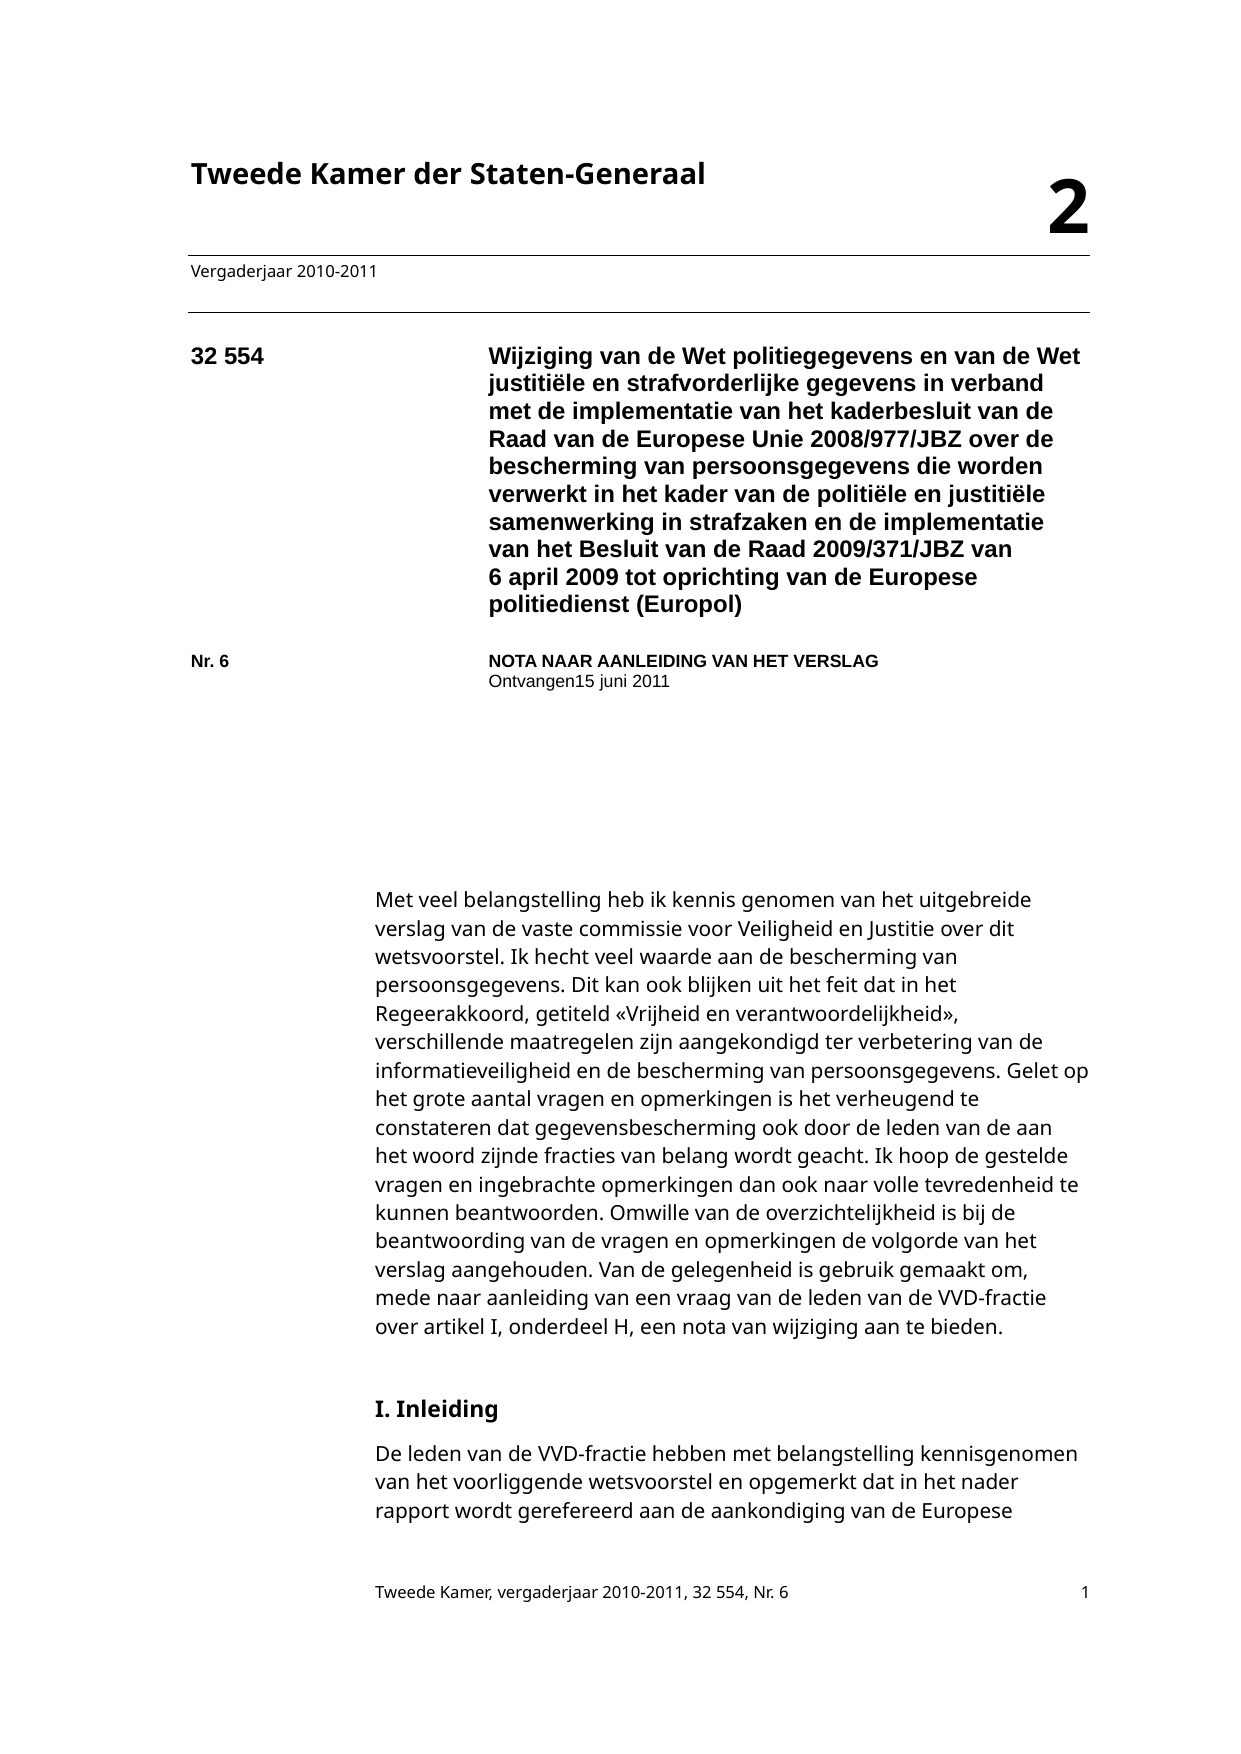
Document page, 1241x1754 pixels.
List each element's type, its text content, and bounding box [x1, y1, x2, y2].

table_header Tweede Kamer der Staten-Generaal [188, 150, 909, 255]
table_header 2 [910, 150, 1090, 255]
table_cell Vergaderjaar 2010-2011 [188, 256, 485, 312]
table_cell [485, 313, 1090, 339]
table_cell [485, 256, 1090, 312]
table_cell 32 554 [188, 339, 485, 648]
table_cell Nr. 6 [188, 648, 485, 767]
text De leden van de VVD-fractie hebben met belangstelling kennisgenomen van het voorliggende wetsvoorstel en opgemerkt dat in het nader rapport wordt gerefereerd aan de aankondiging van de Europese [375, 1439, 1090, 1524]
subtitle I. Inleiding [375, 1393, 1090, 1424]
table_cell [188, 313, 485, 339]
text Met veel belangstelling heb ik kennis genomen van het uitgebreide verslag van de vaste commissie voor Veiligheid en Justitie over dit wetsvoorstel. Ik hecht veel waarde aan de bescherming van persoonsgegevens. Dit kan ook blijken uit het feit dat in het Regeerakkoord, getiteld «Vrijheid en verantwoordelijkheid», verschillende maatregelen zijn aangekondigd ter verbetering van de informatieveiligheid en de bescherming van persoonsgegevens. Gelet op het grote aantal vragen en opmerkingen is het verheugend te constateren dat gegevensbescherming ook door de leden van de aan het woord zijnde fracties van belang wordt geacht. Ik hoop de gestelde vragen en ingebrachte opmerkingen dan ook naar volle tevredenheid te kunnen beantwoorden. Omwille van de overzichtelijkheid is bij de beantwoording van de vragen en opmerkingen de volgorde van het verslag aangehouden. Van de gelegenheid is gebruik gemaakt om, mede naar aanleiding van een vraag van de leden van de VVD-fractie over artikel I, onderdeel H, een nota van wijziging aan te bieden. [375, 885, 1090, 1340]
table_cell NOTA NAAR AANLEIDING VAN HET VERSLAG Ontvangen15 juni 2011 [485, 648, 1090, 767]
table_cell Wijziging van de Wet politiegegevens en van de Wet justitiële en strafvorderlijke gegevens in verband met de implementatie van het kaderbesluit van de Raad van de Europese Unie 2008/977/JBZ over de bescherming van persoonsgegevens die worden verwerkt in het kader van de politiële en justitiële samenwerking in strafzaken en de implementatie van het Besluit van de Raad 2009/371/JBZ van 6 april 2009 tot oprichting van de Europese politiedienst (Europol) [485, 339, 1090, 648]
